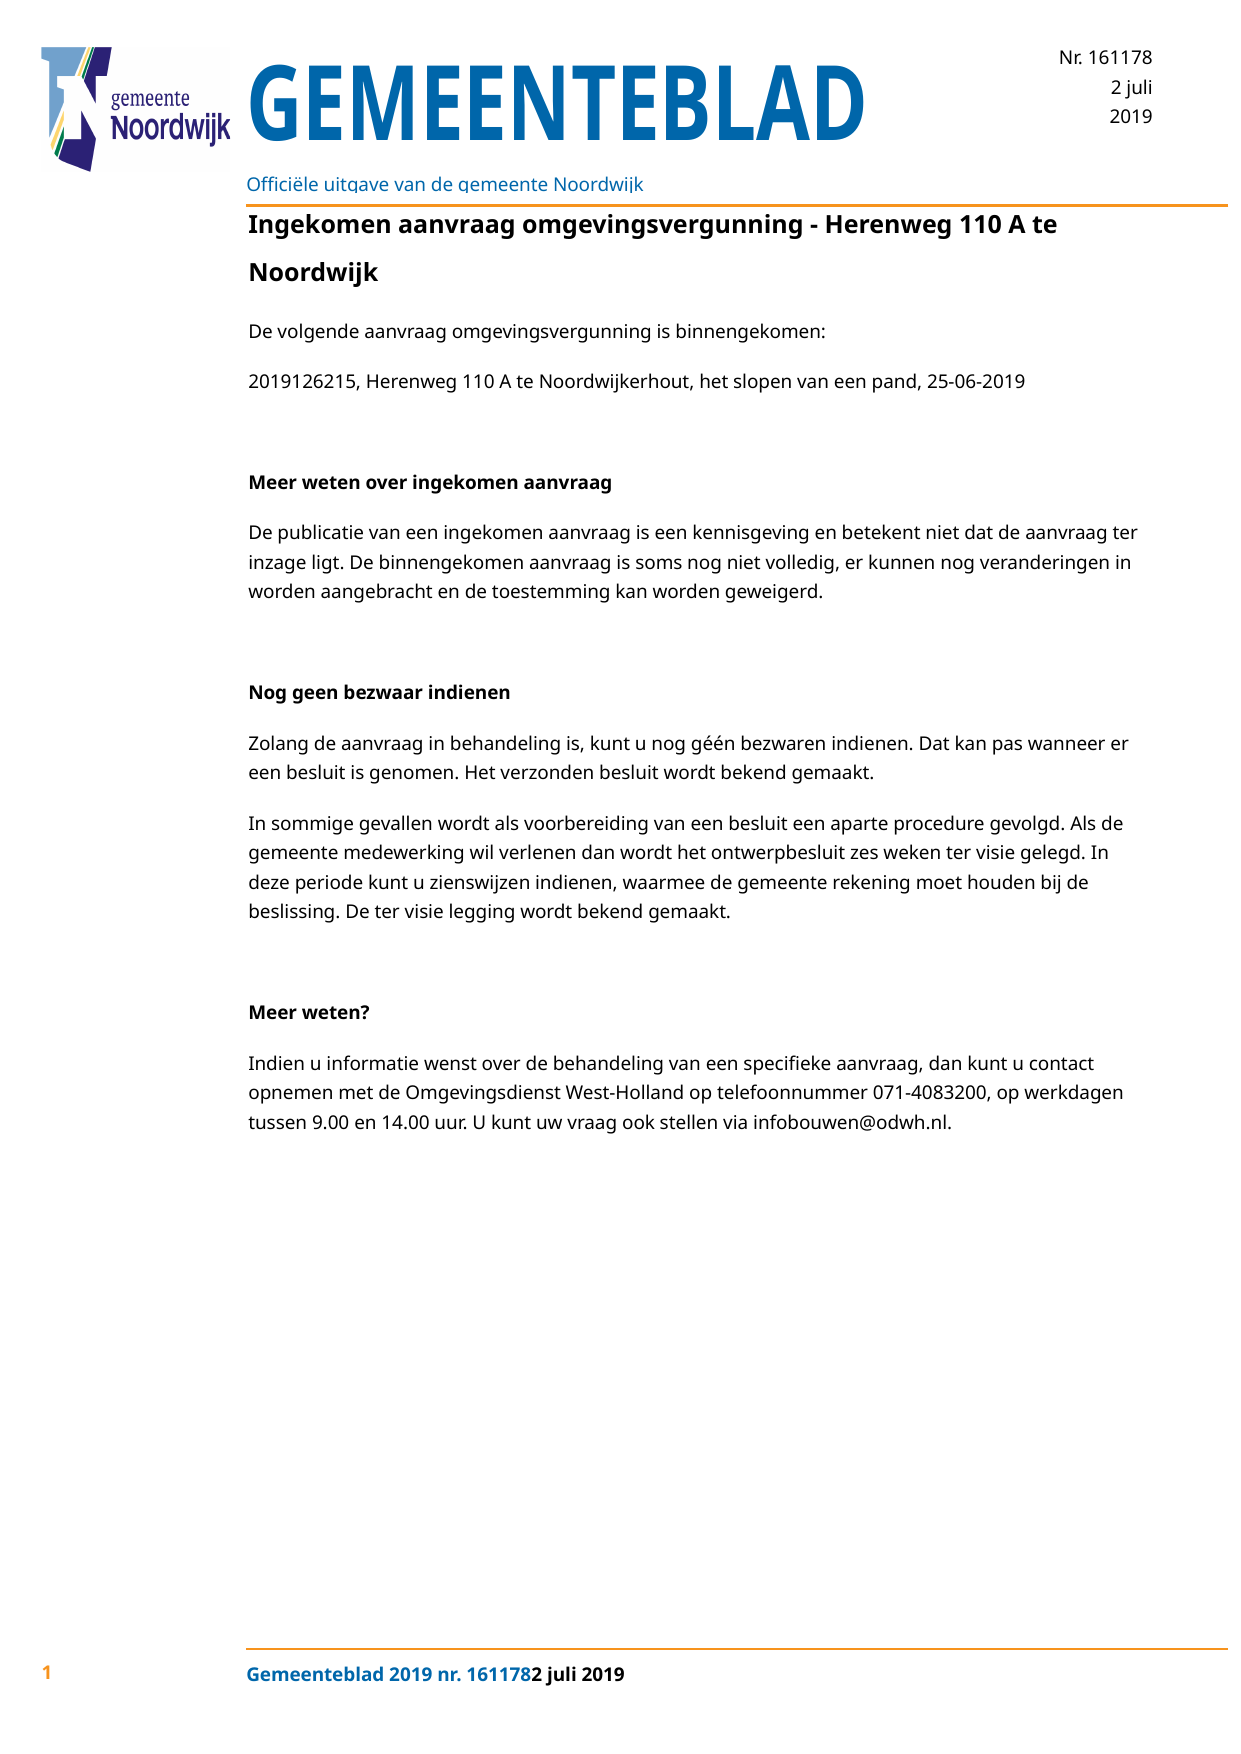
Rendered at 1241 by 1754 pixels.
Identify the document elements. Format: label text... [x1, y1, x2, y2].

text De publicatie van een ingekomen aanvraag is een kennisgeving en betekent niet dat de aanvraag ter inzage ligt. De binnengekomen aanvraag is soms nog niet volledig, er kunnen nog veranderingen in worden aangebracht en de toestemming kan worden geweigerd. [248, 519, 1152, 604]
text Zolang de aanvraag in behandeling is, kunt u nog géén bezwaren indienen. Dat kan pas wanneer er een besluit is genomen. Het verzonden besluit wordt bekend gemaakt. [248, 730, 1152, 785]
text Indien u informatie wenst over de behandeling van een specifieke aanvraag, dan kunt u contact opnemen met de Omgevingsdienst West-Holland op telefoonnummer 071-4083200, op werkdagen tussen 9.00 en 14.00 uur. U kunt uw vraag ook stellen via infobouwen@odwh.nl. [248, 1050, 1152, 1135]
text In sommige gevallen wordt als voorbereiding van een besluit een aparte procedure gevolgd. Als de gemeente medewerking wil verlenen dan wordt het ontwerpbesluit zes weken ter visie gelegd. In deze periode kunt u zienswijzen indienen, waarmee de gemeente rekening moet houden bij de beslissing. De ter visie legging wordt bekend gemaakt. [248, 810, 1152, 924]
text Nog geen bezwaar indienen [248, 679, 1152, 705]
text De volgende aanvraag omgevingsvergunning is binnengekomen: [248, 318, 1152, 344]
picture [41, 47, 231, 172]
text Meer weten? [248, 999, 1152, 1025]
text Ingekomen aanvraag omgevingsvergunning - Herenweg 110 A te Noordwijk [248, 207, 1152, 288]
text 2019126215, Herenweg 110 A te Noordwijkerhout, het slopen van een pand, 25-06-2019 [248, 368, 1152, 394]
text Meer weten over ingekomen aanvraag [248, 469, 1152, 495]
